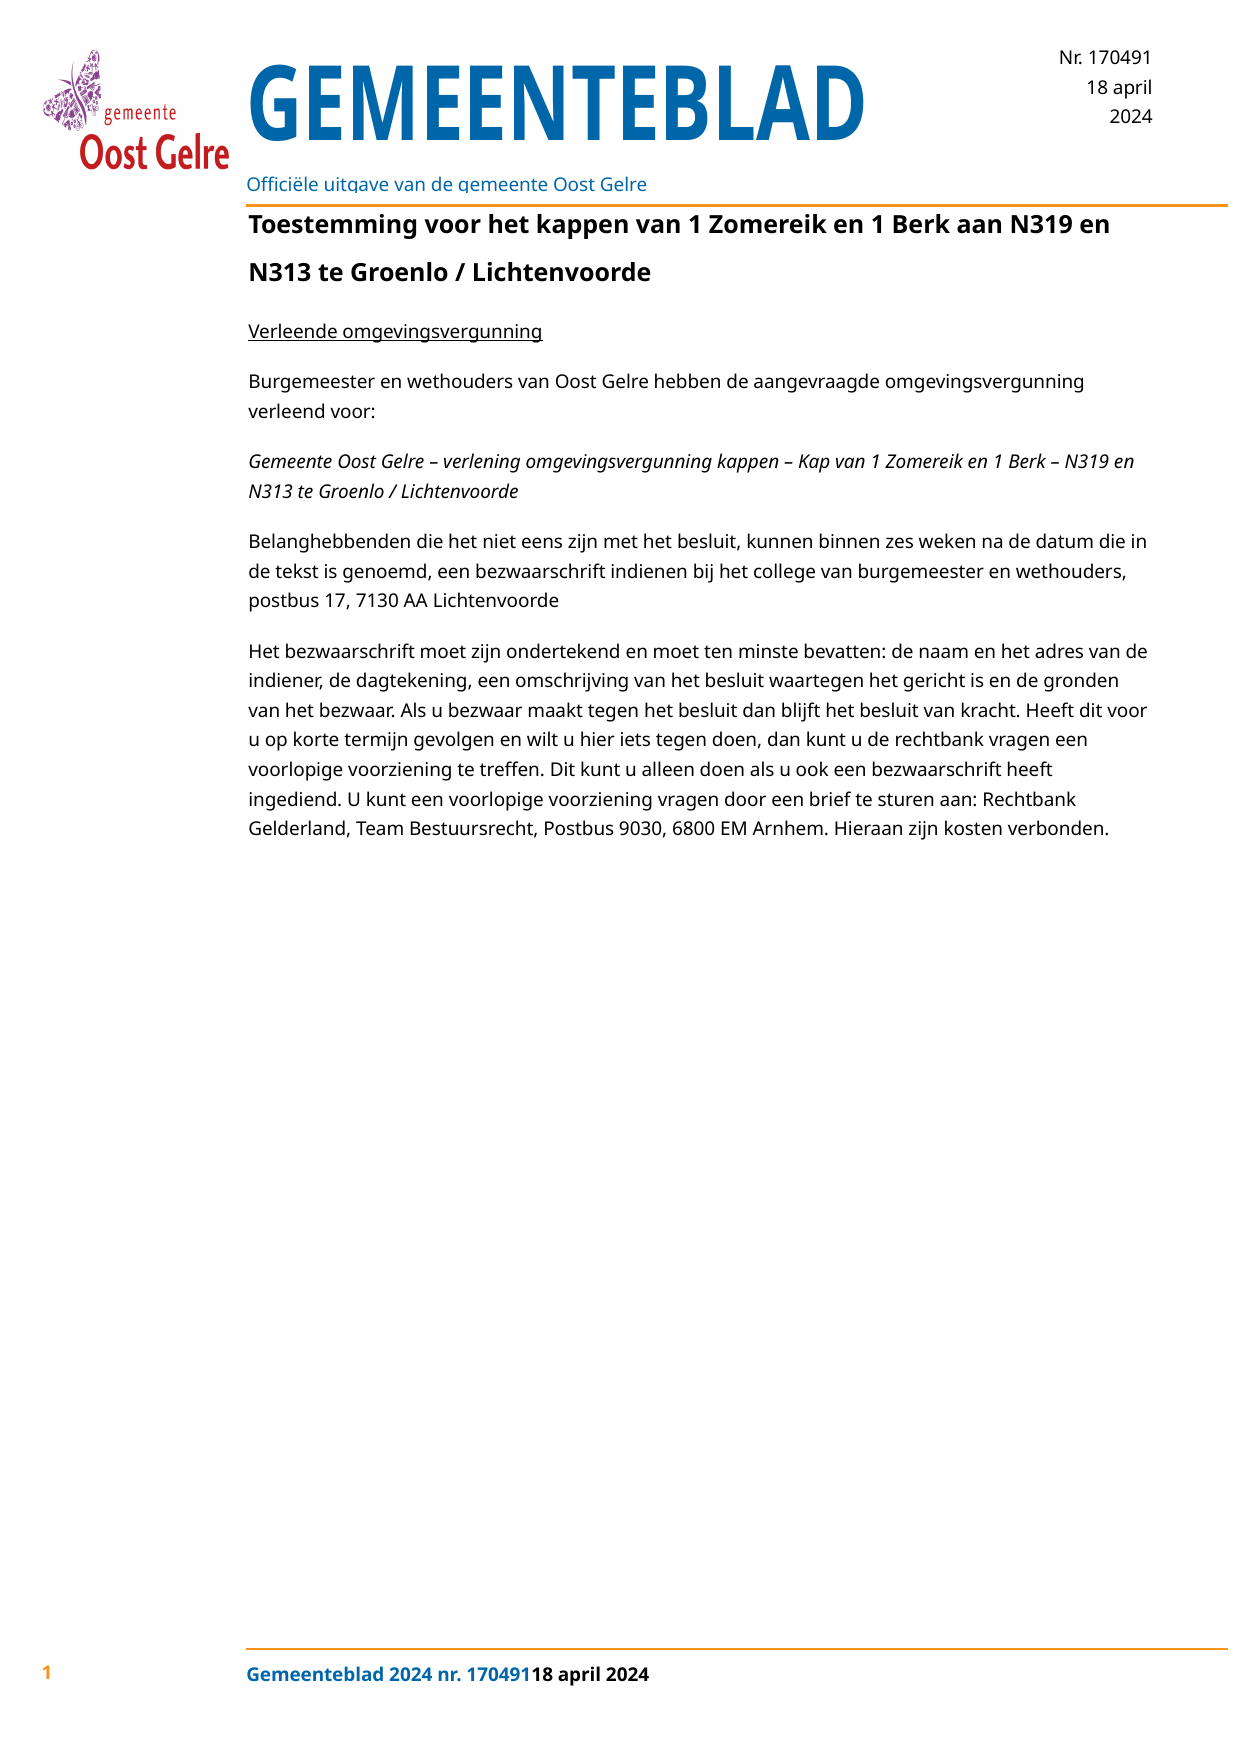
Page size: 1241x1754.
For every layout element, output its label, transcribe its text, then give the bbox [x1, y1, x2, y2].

text Gemeente Oost Gelre – verlening omgevingsvergunning kappen – Kap van 1 Zomereik en 1 Berk – N319 en N313 te Groenlo / Lichtenvoorde [248, 448, 1152, 504]
text Verleende omgevingsvergunning [248, 318, 1152, 344]
picture [41, 47, 231, 172]
text Het bezwaarschrift moet zijn ondertekend en moet ten minste bevatten: de naam en het adres van de indiener, de dagtekening, een omschrijving van het besluit waartegen het gericht is en de gronden van het bezwaar. Als u bezwaar maakt tegen het besluit dan blijft het besluit van kracht. Heeft dit voor u op korte termijn gevolgen en wilt u hier iets tegen doen, dan kunt u de rechtbank vragen een voorlopige voorziening te treffen. Dit kunt u alleen doen als u ook een bezwaarschrift heeft ingediend. U kunt een voorlopige voorziening vragen door een brief te sturen aan: Rechtbank Gelderland, Team Bestuursrecht, Postbus 9030, 6800 EM Arnhem. Hieraan zijn kosten verbonden. [248, 638, 1152, 841]
text Burgemeester en wethouders van Oost Gelre hebben de aangevraagde omgevingsvergunning verleend voor: [248, 368, 1152, 424]
text Toestemming voor het kappen van 1 Zomereik en 1 Berk aan N319 en N313 te Groenlo / Lichtenvoorde [248, 207, 1152, 288]
text Belanghebbenden die het niet eens zijn met het besluit, kunnen binnen zes weken na de datum die in de tekst is genoemd, een bezwaarschrift indienen bij het college van burgemeester en wethouders, postbus 17, 7130 AA Lichtenvoorde [248, 528, 1152, 613]
